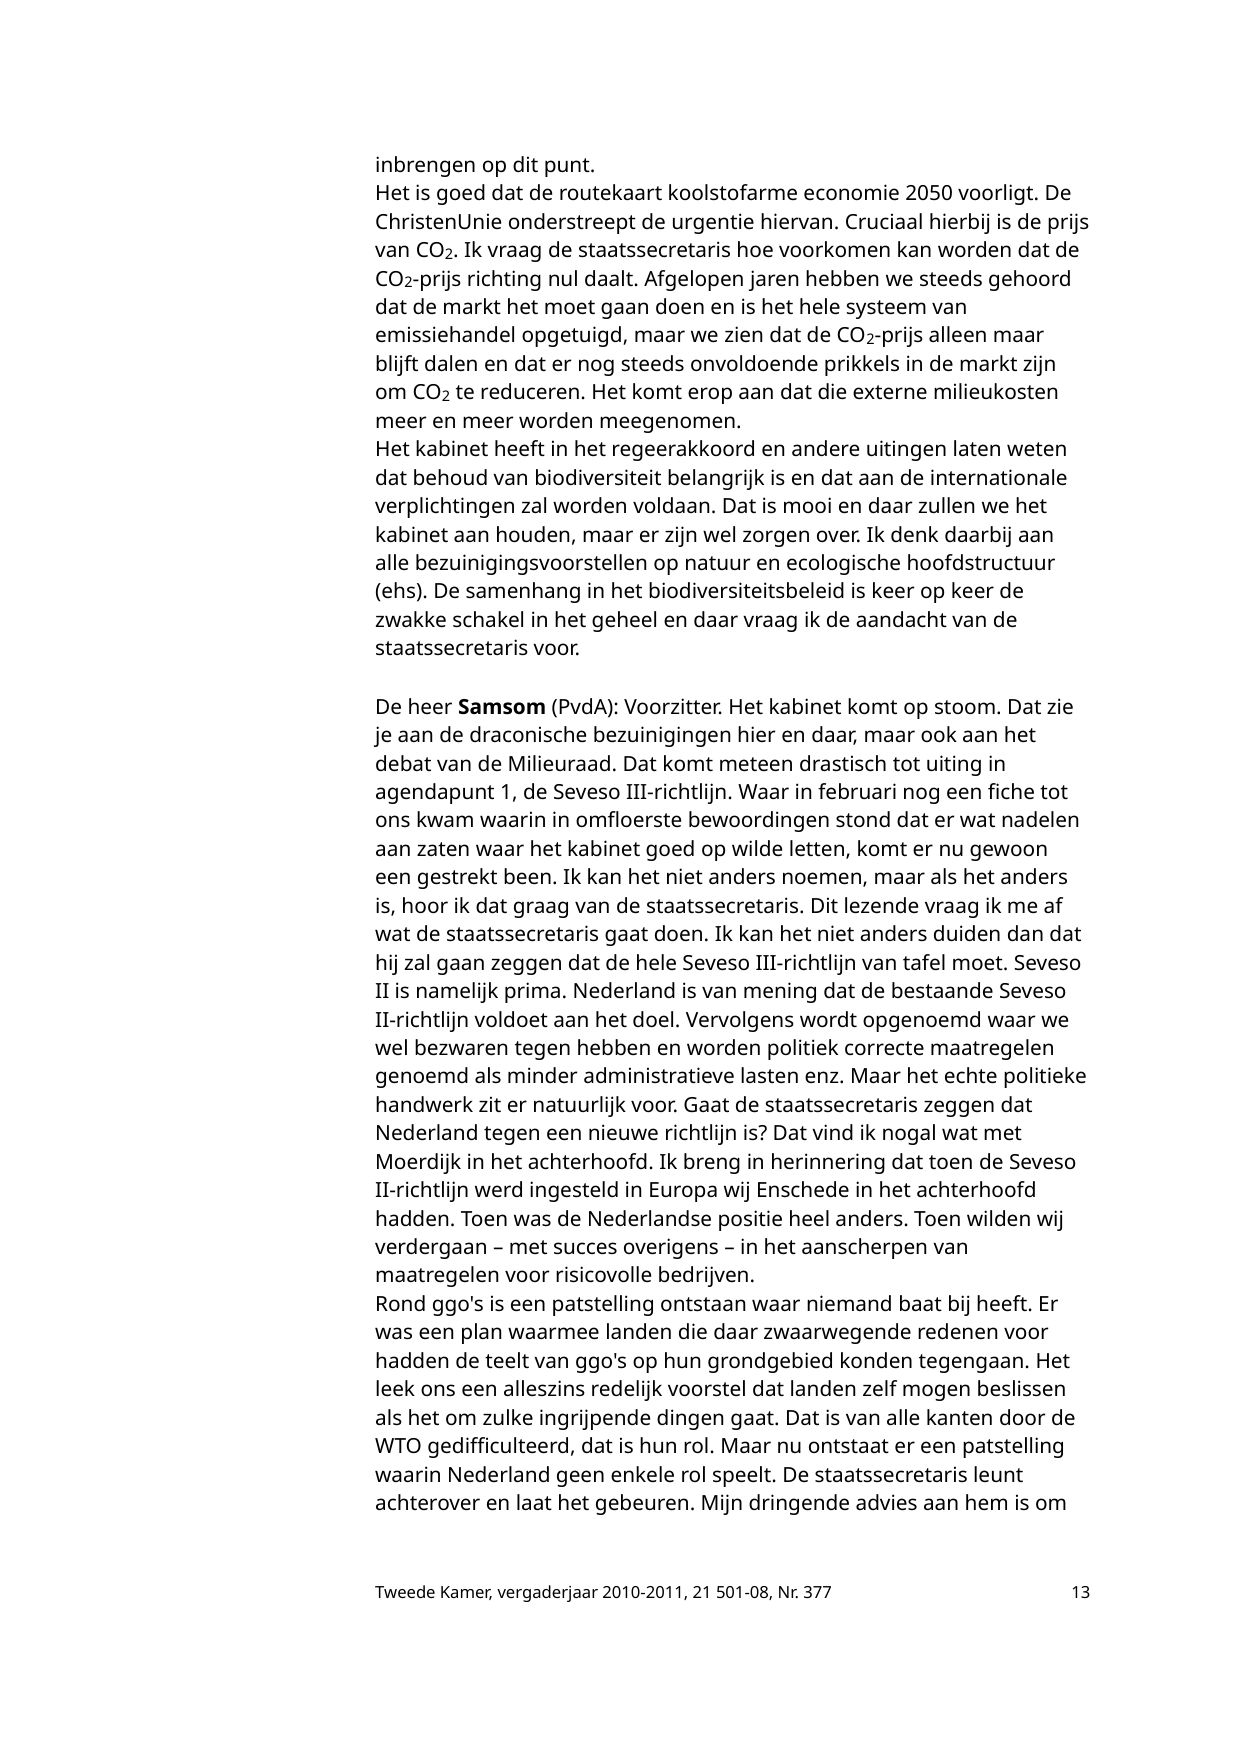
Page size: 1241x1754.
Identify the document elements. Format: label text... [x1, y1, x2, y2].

text Het kabinet heeft in het regeerakkoord en andere uitingen laten weten dat behoud van biodiversiteit belangrijk is en dat aan de internationale verplichtingen zal worden voldaan. Dat is mooi en daar zullen we het kabinet aan houden, maar er zijn wel zorgen over. Ik denk daarbij aan alle bezuinigingsvoorstellen op natuur en ecologische hoofdstructuur (ehs). De samenhang in het biodiversiteitsbeleid is keer op keer de zwakke schakel in het geheel en daar vraag ik de aandacht van de staatssecretaris voor. [375, 434, 1090, 662]
text inbrengen op dit punt. [375, 150, 1090, 178]
text De heer Samsom (PvdA): Voorzitter. Het kabinet komt op stoom. Dat zie je aan de draconische bezuinigingen hier en daar, maar ook aan het debat van de Milieuraad. Dat komt meteen drastisch tot uiting in agendapunt 1, de Seveso III-richtlijn. Waar in februari nog een fiche tot ons kwam waarin in omfloerste bewoordingen stond dat er wat nadelen aan zaten waar het kabinet goed op wilde letten, komt er nu gewoon een gestrekt been. Ik kan het niet anders noemen, maar als het anders is, hoor ik dat graag van de staatssecretaris. Dit lezende vraag ik me af wat de staatssecretaris gaat doen. Ik kan het niet anders duiden dan dat hij zal gaan zeggen dat de hele Seveso III-richtlijn van tafel moet. Seveso II is namelijk prima. Nederland is van mening dat de bestaande Seveso II-richtlijn voldoet aan het doel. Vervolgens wordt opgenoemd waar we wel bezwaren tegen hebben en worden politiek correcte maatregelen genoemd als minder administratieve lasten enz. Maar het echte politieke handwerk zit er natuurlijk voor. Gaat de staatssecretaris zeggen dat Nederland tegen een nieuwe richtlijn is? Dat vind ik nogal wat met Moerdijk in het achterhoofd. Ik breng in herinnering dat toen de Seveso II-richtlijn werd ingesteld in Europa wij Enschede in het achterhoofd hadden. Toen was de Nederlandse positie heel anders. Toen wilden wij verdergaan – met succes overigens – in het aanscherpen van maatregelen voor risicovolle bedrijven. [375, 692, 1090, 1289]
text Het is goed dat de routekaart koolstofarme economie 2050 voorligt. De ChristenUnie onderstreept de urgentie hiervan. Cruciaal hierbij is de prijs van CO2. Ik vraag de staatssecretaris hoe voorkomen kan worden dat de CO2-prijs richting nul daalt. Afgelopen jaren hebben we steeds gehoord dat de markt het moet gaan doen en is het hele systeem van emissiehandel opgetuigd, maar we zien dat de CO2-prijs alleen maar blijft dalen en dat er nog steeds onvoldoende prikkels in de markt zijn om CO2 te reduceren. Het komt erop aan dat die externe milieukosten meer en meer worden meegenomen. [375, 178, 1090, 434]
text Rond ggo's is een patstelling ontstaan waar niemand baat bij heeft. Er was een plan waarmee landen die daar zwaarwegende redenen voor hadden de teelt van ggo's op hun grondgebied konden tegengaan. Het leek ons een alleszins redelijk voorstel dat landen zelf mogen beslissen als het om zulke ingrijpende dingen gaat. Dat is van alle kanten door de WTO gedifficulteerd, dat is hun rol. Maar nu ontstaat er een patstelling waarin Nederland geen enkele rol speelt. De staatssecretaris leunt achterover en laat het gebeuren. Mijn dringende advies aan hem is om [375, 1289, 1090, 1517]
